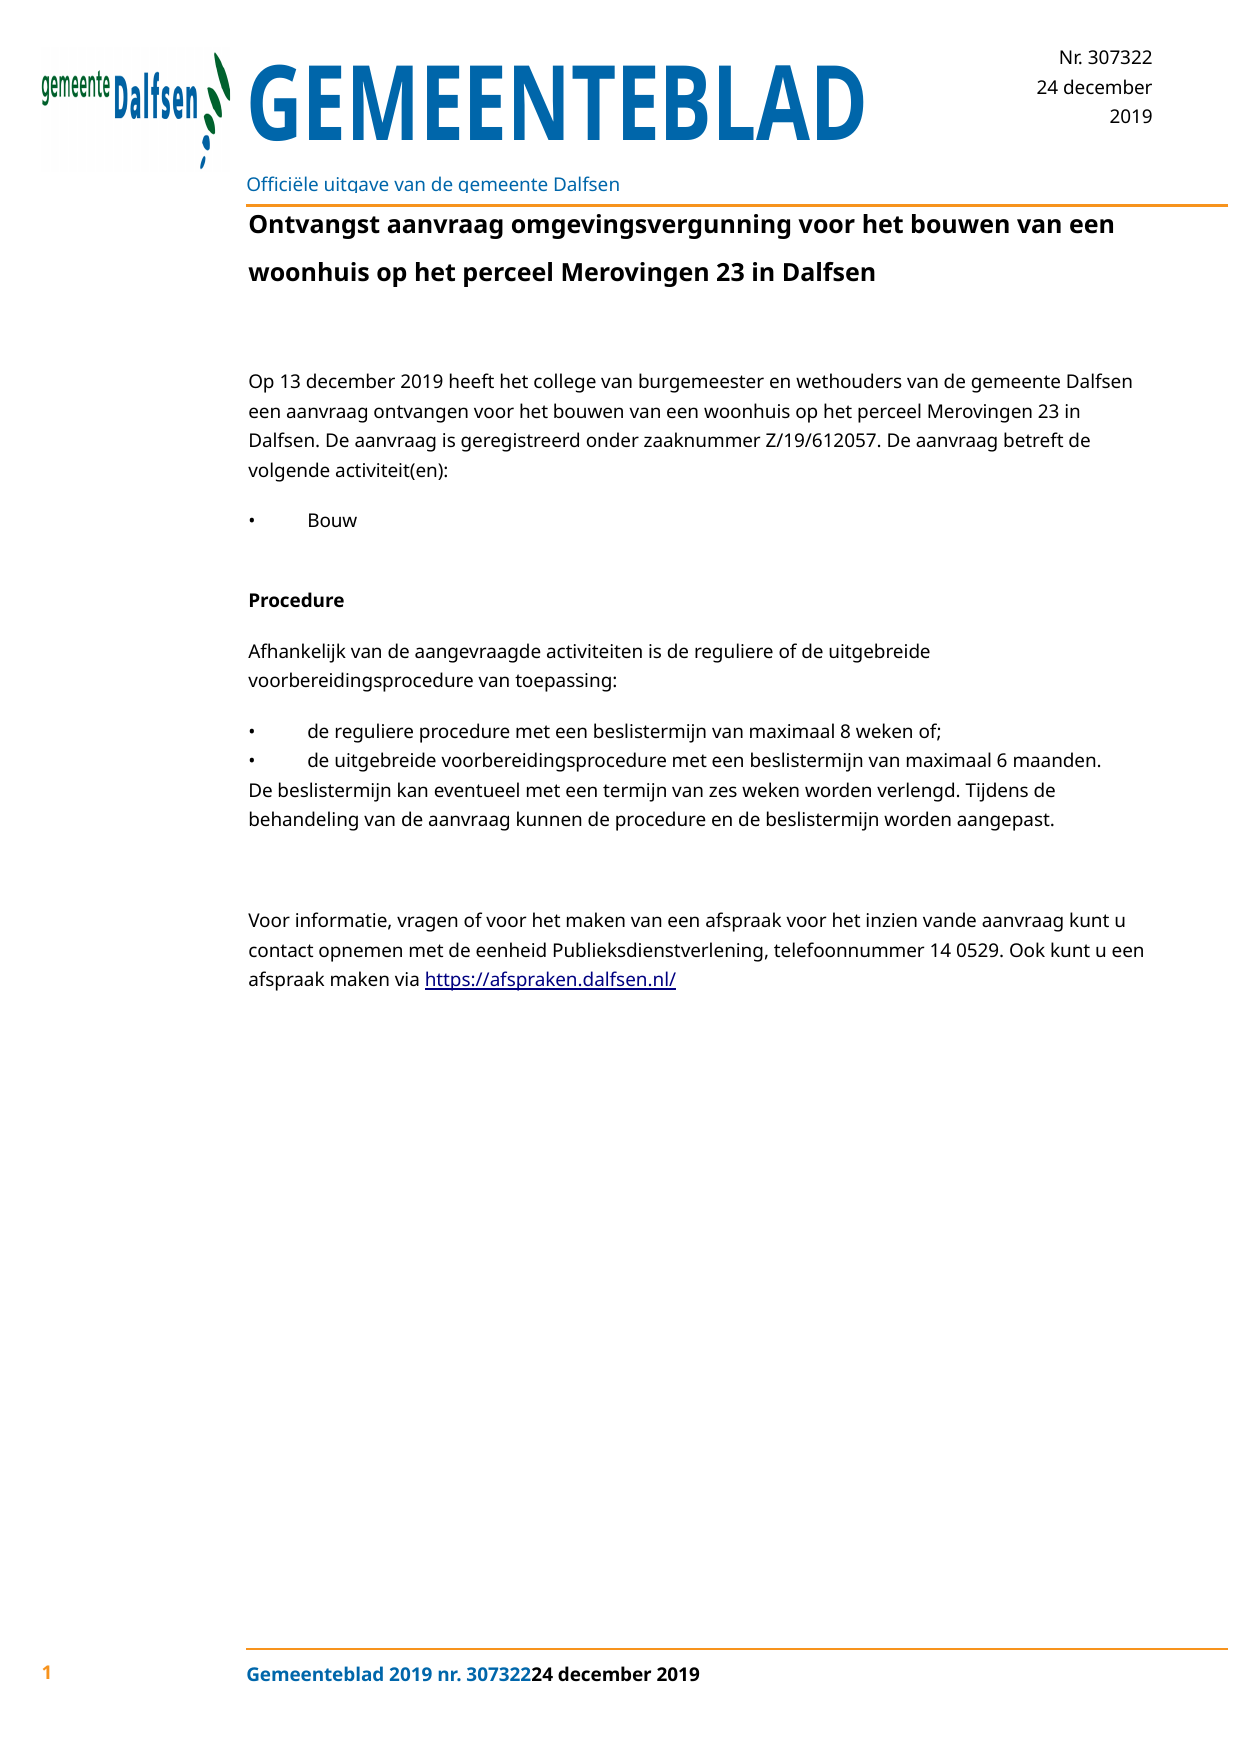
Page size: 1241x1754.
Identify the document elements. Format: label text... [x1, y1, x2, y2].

text De beslistermijn kan eventueel met een termijn van zes weken worden verlengd. Tijdens de behandeling van de aanvraag kunnen de procedure en de beslistermijn worden aangepast. [248, 777, 1152, 832]
text Voor informatie, vragen of voor het maken van een afspraak voor het inzien vande aanvraag kunt u contact opnemen met de eenheid Publieksdienstverlening, telefoonnummer 14 0529. Ook kunt u een afspraak maken via https://afspraken.dalfsen.nl/ [248, 907, 1152, 992]
text Op 13 december 2019 heeft het college van burgemeester en wethouders van de gemeente Dalfsen een aanvraag ontvangen voor het bouwen van een woonhuis op het perceel Merovingen 23 in Dalfsen. De aanvraag is geregistreerd onder zaaknummer Z/19/612057. De aanvraag betreft de volgende activiteit(en): [248, 368, 1152, 483]
picture [41, 47, 231, 172]
list de uitgebreide voorbereidingsprocedure met een beslistermijn van maximaal 6 maanden. [248, 747, 1152, 773]
list de reguliere procedure met een beslistermijn van maximaal 8 weken of; [248, 718, 1152, 744]
text Procedure [248, 587, 1152, 613]
list Bouw [248, 507, 1152, 533]
text Ontvangst aanvraag omgevingsvergunning voor het bouwen van een woonhuis op het perceel Merovingen 23 in Dalfsen [248, 207, 1152, 288]
text Afhankelijk van de aangevraagde activiteiten is de reguliere of de uitgebreide voorbereidingsprocedure van toepassing: [248, 638, 1152, 693]
